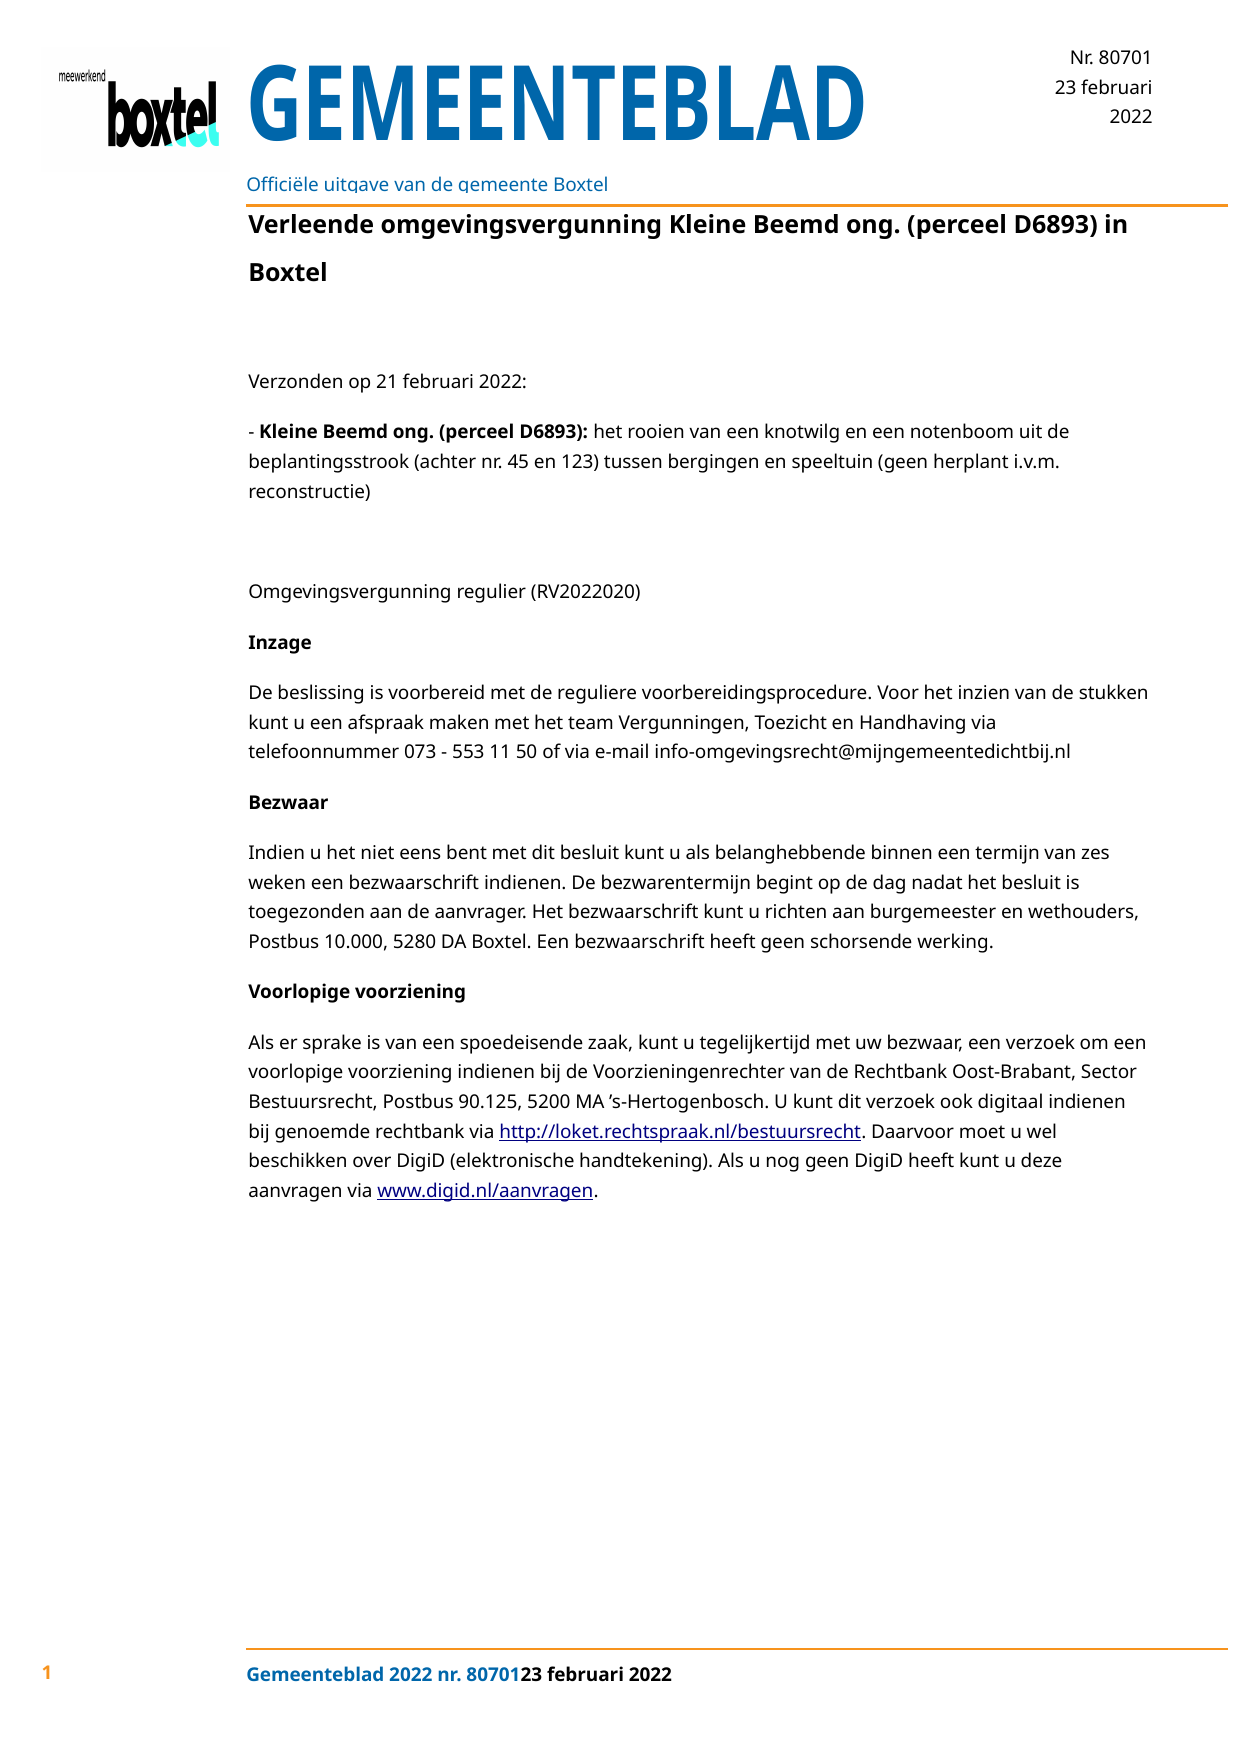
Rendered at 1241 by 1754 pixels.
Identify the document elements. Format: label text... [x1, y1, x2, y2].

text De beslissing is voorbereid met de reguliere voorbereidingsprocedure. Voor het inzien van de stukken kunt u een afspraak maken met het team Vergunningen, Toezicht en Handhaving via telefoonnummer 073 - 553 11 50 of via e-mail info-omgevingsrecht@mijngemeentedichtbij.nl [248, 679, 1152, 764]
text Indien u het niet eens bent met dit besluit kunt u als belanghebbende binnen een termijn van zes weken een bezwaarschrift indienen. De bezwarentermijn begint op de dag nadat het besluit is toegezonden aan de aanvrager. Het bezwaarschrift kunt u richten aan burgemeester en wethouders, Postbus 10.000, 5280 DA Boxtel. Een bezwaarschrift heeft geen schorsende werking. [248, 839, 1152, 954]
text Verleende omgevingsvergunning Kleine Beemd ong. (perceel D6893) in Boxtel [248, 207, 1152, 288]
text Verzonden op 21 februari 2022: [248, 368, 1152, 394]
text Als er sprake is van een spoedeisende zaak, kunt u tegelijkertijd met uw bezwaar, een verzoek om een voorlopige voorziening indienen bij de Voorzieningenrechter van de Rechtbank Oost-Brabant, Sector Bestuursrecht, Postbus 90.125, 5200 MA ’s-Hertogenbosch. U kunt dit verzoek ook digitaal indienen bij genoemde rechtbank via http://loket.rechtspraak.nl/bestuursrecht. Daarvoor moet u wel beschikken over DigiD (elektronische handtekening). Als u nog geen DigiD heeft kunt u deze aanvragen via www.digid.nl/aanvragen. [248, 1029, 1152, 1203]
text - Kleine Beemd ong. (perceel D6893): het rooien van een knotwilg en een notenboom uit de beplantingsstrook (achter nr. 45 en 123) tussen bergingen en speeltuin (geen herplant i.v.m. reconstructie) [248, 419, 1152, 504]
picture [41, 47, 231, 172]
text Omgevingsvergunning regulier (RV2022020) [248, 579, 1152, 604]
text Bezwaar [248, 789, 1152, 815]
text Inzage [248, 629, 1152, 655]
text Voorlopige voorziening [248, 979, 1152, 1004]
